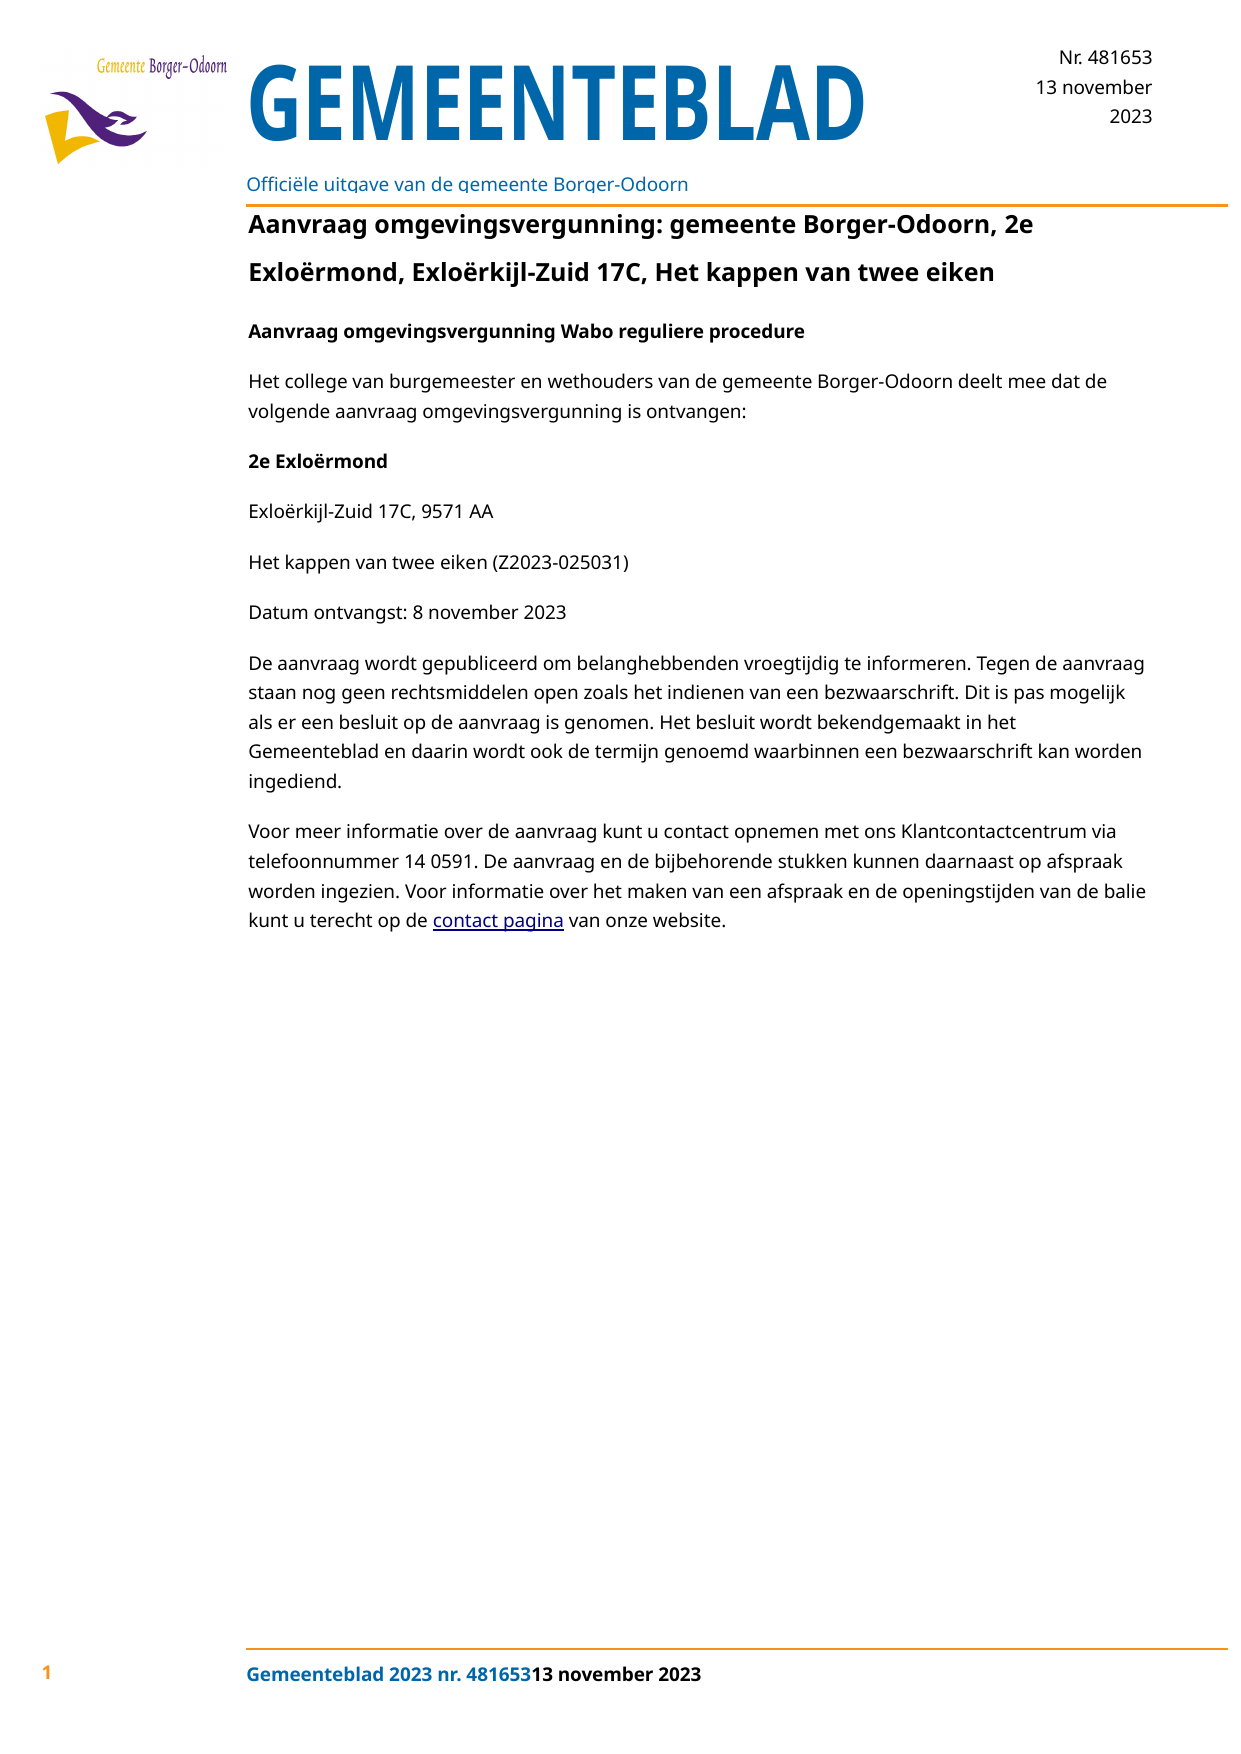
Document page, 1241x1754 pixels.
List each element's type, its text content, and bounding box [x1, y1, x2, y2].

text 2e Exloërmond [248, 448, 1152, 474]
text Datum ontvangst: 8 november 2023 [248, 599, 1152, 625]
text Voor meer informatie over de aanvraag kunt u contact opnemen met ons Klantcontactcentrum via telefoonnummer 14 0591. De aanvraag en de bijbehorende stukken kunnen daarnaast op afspraak worden ingezien. Voor informatie over het maken van een afspraak en de openingstijden van de balie kunt u terecht op de contact pagina van onze website. [248, 819, 1152, 933]
text Het kappen van twee eiken (Z2023-025031) [248, 549, 1152, 575]
text Aanvraag omgevingsvergunning Wabo reguliere procedure [248, 318, 1152, 344]
text Het college van burgemeester en wethouders van de gemeente Borger-Odoorn deelt mee dat de volgende aanvraag omgevingsvergunning is ontvangen: [248, 368, 1152, 424]
picture [41, 47, 231, 172]
text Exloërkijl-Zuid 17C, 9571 AA [248, 499, 1152, 524]
text Aanvraag omgevingsvergunning: gemeente Borger-Odoorn, 2e Exloërmond, Exloërkijl-Zuid 17C, Het kappen van twee eiken [248, 207, 1152, 288]
text De aanvraag wordt gepubliceerd om belanghebbenden vroegtijdig te informeren. Tegen de aanvraag staan nog geen rechtsmiddelen open zoals het indienen van een bezwaarschrift. Dit is pas mogelijk als er een besluit op de aanvraag is genomen. Het besluit wordt bekendgemaakt in het Gemeenteblad en daarin wordt ook de termijn genoemd waarbinnen een bezwaarschrift kan worden ingediend. [248, 650, 1152, 794]
